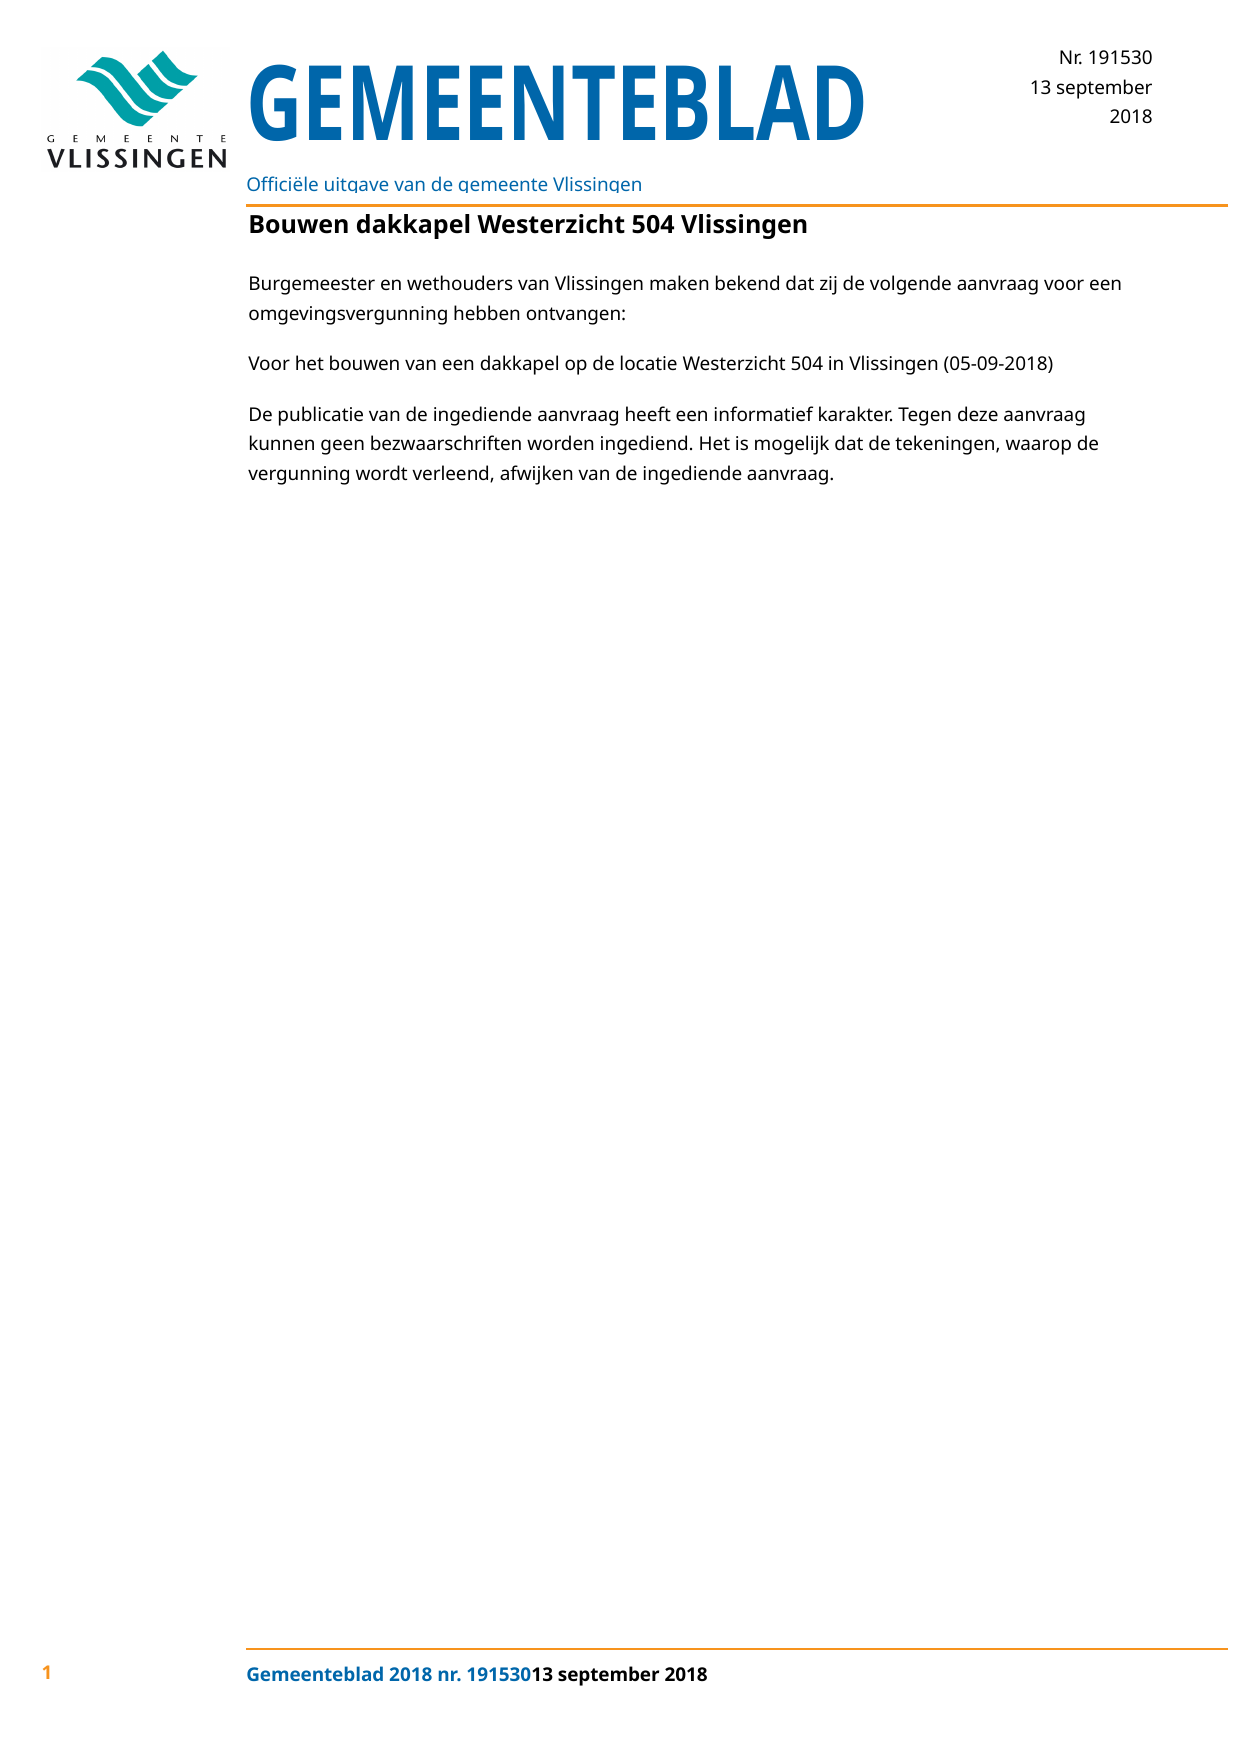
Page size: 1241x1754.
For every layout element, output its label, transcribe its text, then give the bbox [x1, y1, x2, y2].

text De publicatie van de ingediende aanvraag heeft een informatief karakter. Tegen deze aanvraag kunnen geen bezwaarschriften worden ingediend. Het is mogelijk dat de tekeningen, waarop de vergunning wordt verleend, afwijken van de ingediende aanvraag. [248, 401, 1152, 486]
text Voor het bouwen van een dakkapel op de locatie Westerzicht 504 in Vlissingen (05-09-2018) [248, 350, 1152, 376]
picture [41, 47, 231, 172]
text Bouwen dakkapel Westerzicht 504 Vlissingen [248, 207, 1152, 241]
text Burgemeester en wethouders van Vlissingen maken bekend dat zij de volgende aanvraag voor een omgevingsvergunning hebben ontvangen: [248, 270, 1152, 326]
